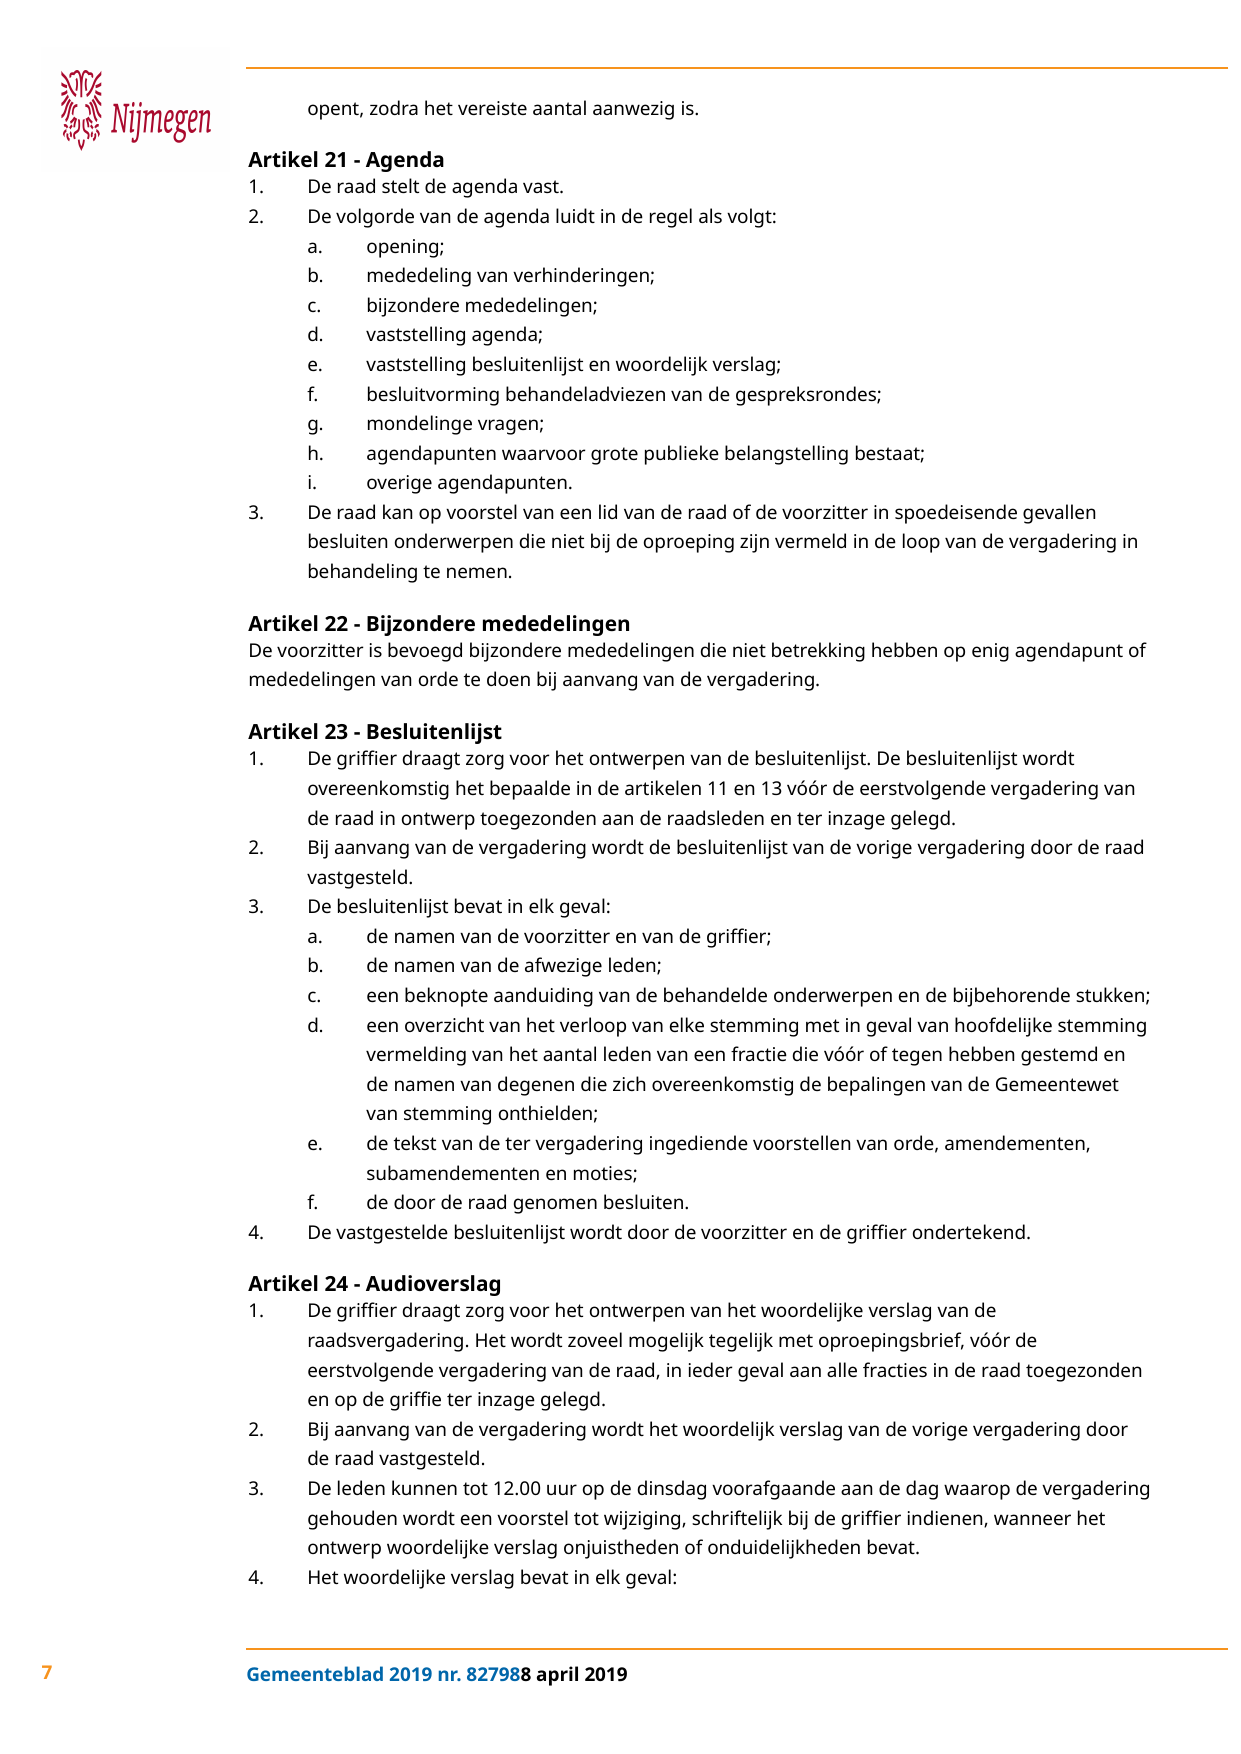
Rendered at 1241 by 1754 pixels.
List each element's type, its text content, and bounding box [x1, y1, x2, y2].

picture [41, 47, 231, 172]
list De leden kunnen tot 12.00 uur op de dinsdag voorafgaande aan de dag waarop de vergadering gehouden wordt een voorstel tot wijziging, schriftelijk bij de griffier indienen, wanneer het ontwerp woordelijke verslag onjuistheden of onduidelijkheden bevat. [248, 1475, 1152, 1560]
list overige agendapunten. [307, 469, 1152, 495]
list Bij aanvang van de vergadering wordt de besluitenlijst van de vorige vergadering door de raad vastgesteld. [248, 834, 1152, 889]
list De griffier draagt zorg voor het ontwerpen van de besluitenlijst. De besluitenlijst wordt overeenkomstig het bepaalde in de artikelen 11 en 13 vóór de eerstvolgende vergadering van de raad in ontwerp toegezonden aan de raadsleden en ter inzage gelegd. [248, 746, 1152, 830]
text Artikel 24 - Audioverslag [248, 1269, 1152, 1298]
list Bij aanvang van de vergadering wordt het woordelijk verslag van de vorige vergadering door de raad vastgesteld. [248, 1416, 1152, 1471]
text Artikel 23 - Besluitenlijst [248, 717, 1152, 746]
list de namen van de voorzitter en van de griffier; [307, 923, 1152, 949]
text Artikel 22 - Bijzondere mededelingen [248, 609, 1152, 637]
list een beknopte aanduiding van de behandelde onderwerpen en de bijbehorende stukken; [307, 982, 1152, 1008]
list De besluitenlijst bevat in elk geval: [248, 893, 1152, 919]
list opent, zodra het vereiste aantal aanwezig is. [248, 95, 1152, 121]
list opening; [307, 233, 1152, 258]
list agendapunten waarvoor grote publieke belangstelling bestaat; [307, 440, 1152, 466]
list De volgorde van de agenda luidt in de regel als volgt: [248, 203, 1152, 229]
list de tekst van de ter vergadering ingediende voorstellen van orde, amendementen, subamendementen en moties; [307, 1130, 1152, 1185]
list De raad kan op voorstel van een lid van de raad of de voorzitter in spoedeisende gevallen besluiten onderwerpen die niet bij de oproeping zijn vermeld in de loop van de vergadering in behandeling te nemen. [248, 499, 1152, 584]
list besluitvorming behandeladviezen van de gespreksrondes; [307, 381, 1152, 406]
list mondelinge vragen; [307, 410, 1152, 436]
list vaststelling besluitenlijst en woordelijk verslag; [307, 351, 1152, 377]
list mededeling van verhinderingen; [307, 262, 1152, 288]
list een overzicht van het verloop van elke stemming met in geval van hoofdelijke stemming vermelding van het aantal leden van een fractie die vóór of tegen hebben gestemd en de namen van degenen die zich overeenkomstig de bepalingen van de Gemeentewet van stemming onthielden; [307, 1012, 1152, 1126]
list Het woordelijke verslag bevat in elk geval: [248, 1564, 1152, 1590]
list vaststelling agenda; [307, 322, 1152, 347]
list De raad stelt de agenda vast. [248, 174, 1152, 199]
list De vastgestelde besluitenlijst wordt door de voorzitter en de griffier ondertekend. [248, 1219, 1152, 1244]
list de namen van de afwezige leden; [307, 953, 1152, 978]
list bijzondere mededelingen; [307, 292, 1152, 318]
list De griffier draagt zorg voor het ontwerpen van het woordelijke verslag van de raadsvergadering. Het wordt zoveel mogelijk tegelijk met oproepingsbrief, vóór de eerstvolgende vergadering van de raad, in ieder geval aan alle fracties in de raad toegezonden en op de griffie ter inzage gelegd. [248, 1298, 1152, 1412]
text De voorzitter is bevoegd bijzondere mededelingen die niet betrekking hebben op enig agendapunt of mededelingen van orde te doen bij aanvang van de vergadering. [248, 637, 1152, 692]
list de door de raad genomen besluiten. [307, 1189, 1152, 1215]
text Artikel 21 - Agenda [248, 145, 1152, 174]
